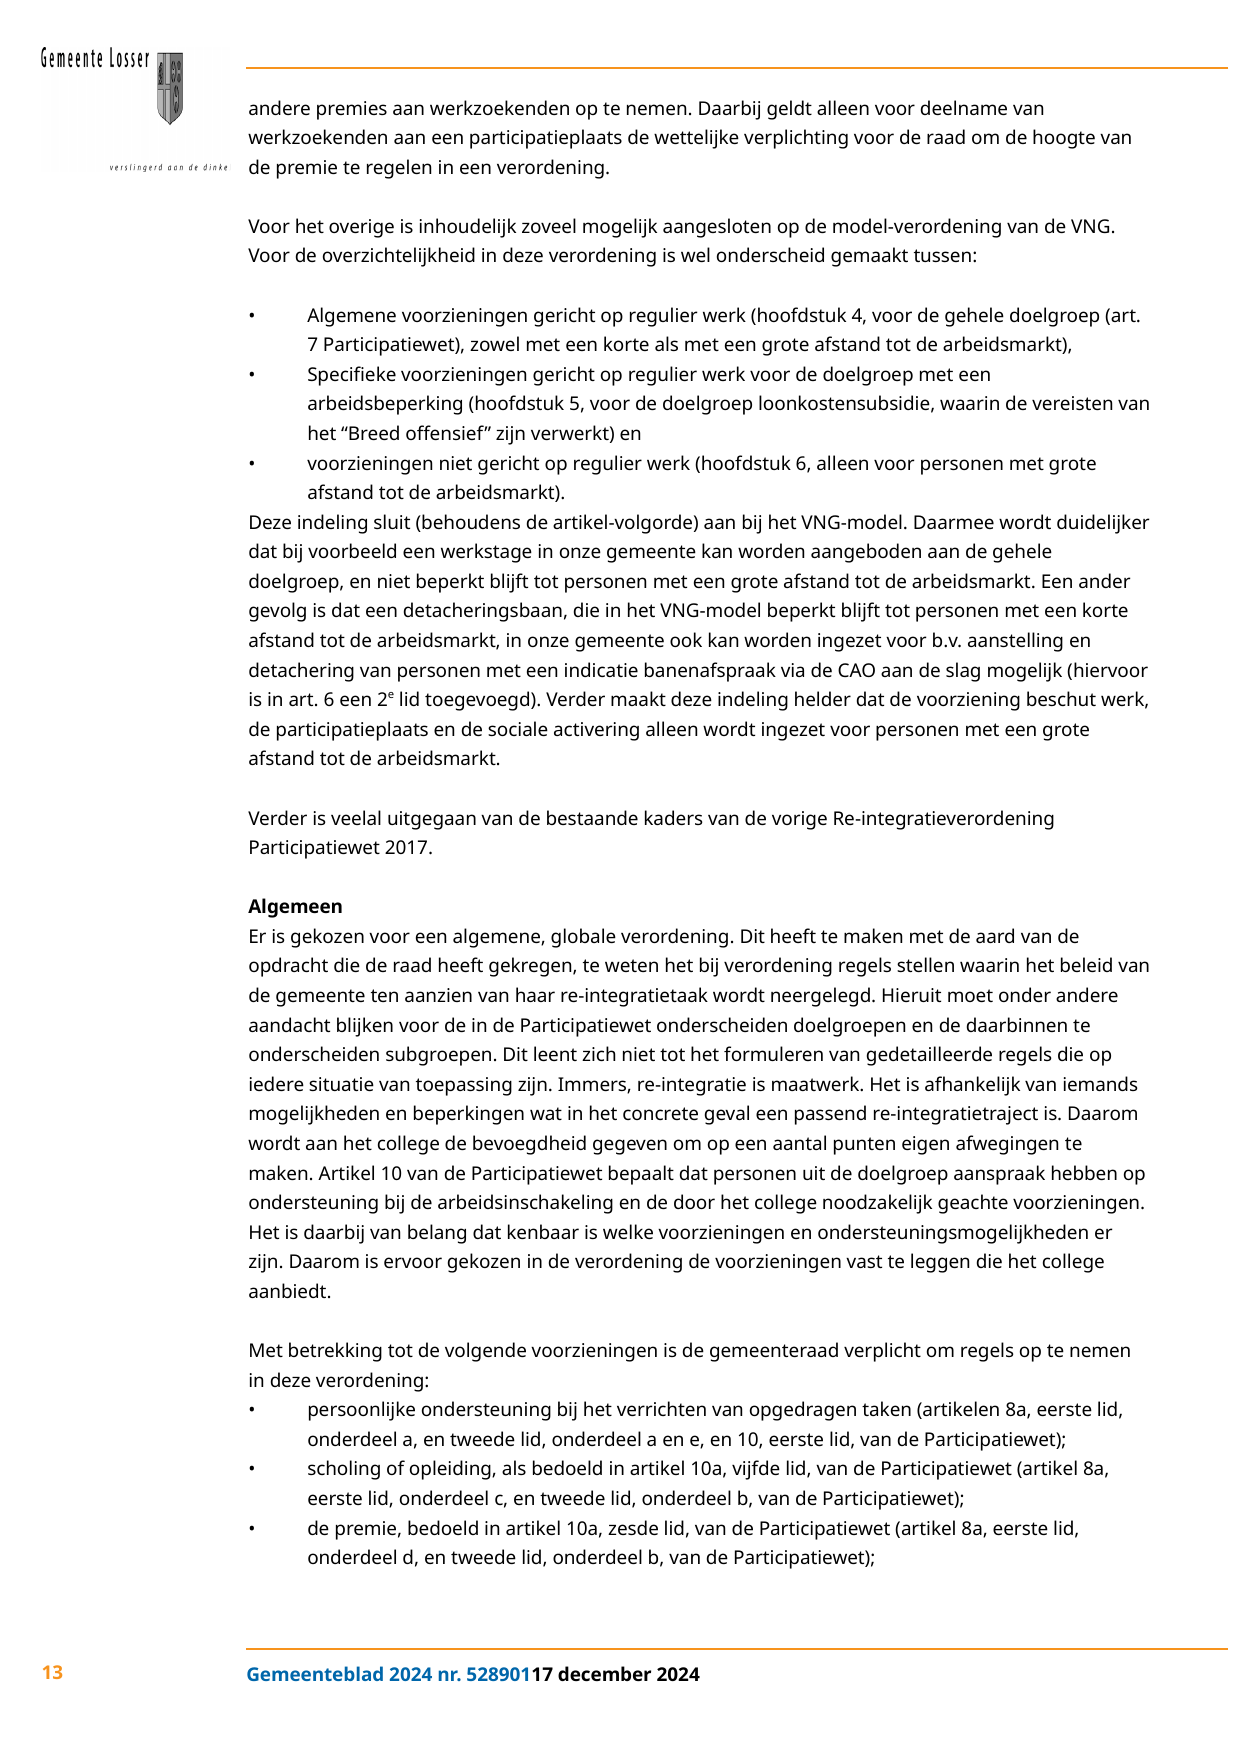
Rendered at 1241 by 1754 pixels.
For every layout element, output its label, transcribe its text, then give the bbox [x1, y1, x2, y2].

list scholing of opleiding, als bedoeld in artikel 10a, vijfde lid, van de Participatiewet (artikel 8a, eerste lid, onderdeel c, en tweede lid, onderdeel b, van de Participatiewet); [248, 1456, 1152, 1511]
list voorzieningen niet gericht op regulier werk (hoofdstuk 6, alleen voor personen met grote afstand tot de arbeidsmarkt). [248, 450, 1152, 505]
text Algemeen [248, 893, 1152, 919]
picture [41, 47, 231, 172]
text Verder is veelal uitgegaan van de bestaande kaders van de vorige Re-integratieverordening Participatiewet 2017. [248, 805, 1152, 860]
text Met betrekking tot de volgende voorzieningen is de gemeenteraad verplicht om regels op te nemen in deze verordening: [248, 1337, 1152, 1393]
list Specifieke voorzieningen gericht op regulier werk voor de doelgroep met een arbeidsbeperking (hoofdstuk 5, voor de doelgroep loonkostensubsidie, waarin de vereisten van het “Breed offensief” zijn verwerkt) en [248, 361, 1152, 446]
text Voor het overige is inhoudelijk zoveel mogelijk aangesloten op de model-verordening van de VNG. Voor de overzichtelijkheid in deze verordening is wel onderscheid gemaakt tussen: [248, 213, 1152, 268]
list persoonlijke ondersteuning bij het verrichten van opgedragen taken (artikelen 8a, eerste lid, onderdeel a, en tweede lid, onderdeel a en e, en 10, eerste lid, van de Participatiewet); [248, 1396, 1152, 1452]
text andere premies aan werkzoekenden op te nemen. Daarbij geldt alleen voor deelname van werkzoekenden aan een participatieplaats de wettelijke verplichting voor de raad om de hoogte van de premie te regelen in een verordening. [248, 95, 1152, 180]
list de premie, bedoeld in artikel 10a, zesde lid, van de Participatiewet (artikel 8a, eerste lid, onderdeel d, en tweede lid, onderdeel b, van de Participatiewet); [248, 1515, 1152, 1570]
text Deze indeling sluit (behoudens de artikel-volgorde) aan bij het VNG-model. Daarmee wordt duidelijker dat bij voorbeeld een werkstage in onze gemeente kan worden aangeboden aan de gehele doelgroep, en niet beperkt blijft tot personen met een grote afstand tot de arbeidsmarkt. Een ander gevolg is dat een detacheringsbaan, die in het VNG-model beperkt blijft tot personen met een korte afstand tot de arbeidsmarkt, in onze gemeente ook kan worden ingezet voor b.v. aanstelling en detachering van personen met een indicatie banenafspraak via de CAO aan de slag mogelijk (hiervoor is in art. 6 een 2e lid toegevoegd). Verder maakt deze indeling helder dat de voorziening beschut werk, de participatieplaats en de sociale activering alleen wordt ingezet voor personen met een grote afstand tot de arbeidsmarkt. [248, 509, 1152, 771]
text Er is gekozen voor een algemene, globale verordening. Dit heeft te maken met de aard van de opdracht die de raad heeft gekregen, te weten het bij verordening regels stellen waarin het beleid van de gemeente ten aanzien van haar re-integratietaak wordt neergelegd. Hieruit moet onder andere aandacht blijken voor de in de Participatiewet onderscheiden doelgroepen en de daarbinnen te onderscheiden subgroepen. Dit leent zich niet tot het formuleren van gedetailleerde regels die op iedere situatie van toepassing zijn. Immers, re-integratie is maatwerk. Het is afhankelijk van iemands mogelijkheden en beperkingen wat in het concrete geval een passend re-integratietraject is. Daarom wordt aan het college de bevoegdheid gegeven om op een aantal punten eigen afwegingen te maken. Artikel 10 van de Participatiewet bepaalt dat personen uit de doelgroep aanspraak hebben op ondersteuning bij de arbeidsinschakeling en de door het college noodzakelijk geachte voorzieningen. Het is daarbij van belang dat kenbaar is welke voorzieningen en ondersteuningsmogelijkheden er zijn. Daarom is ervoor gekozen in de verordening de voorzieningen vast te leggen die het college aanbiedt. [248, 923, 1152, 1304]
list Algemene voorzieningen gericht op regulier werk (hoofdstuk 4, voor de gehele doelgroep (art. 7 Participatiewet), zowel met een korte als met een grote afstand tot de arbeidsmarkt), [248, 302, 1152, 357]
